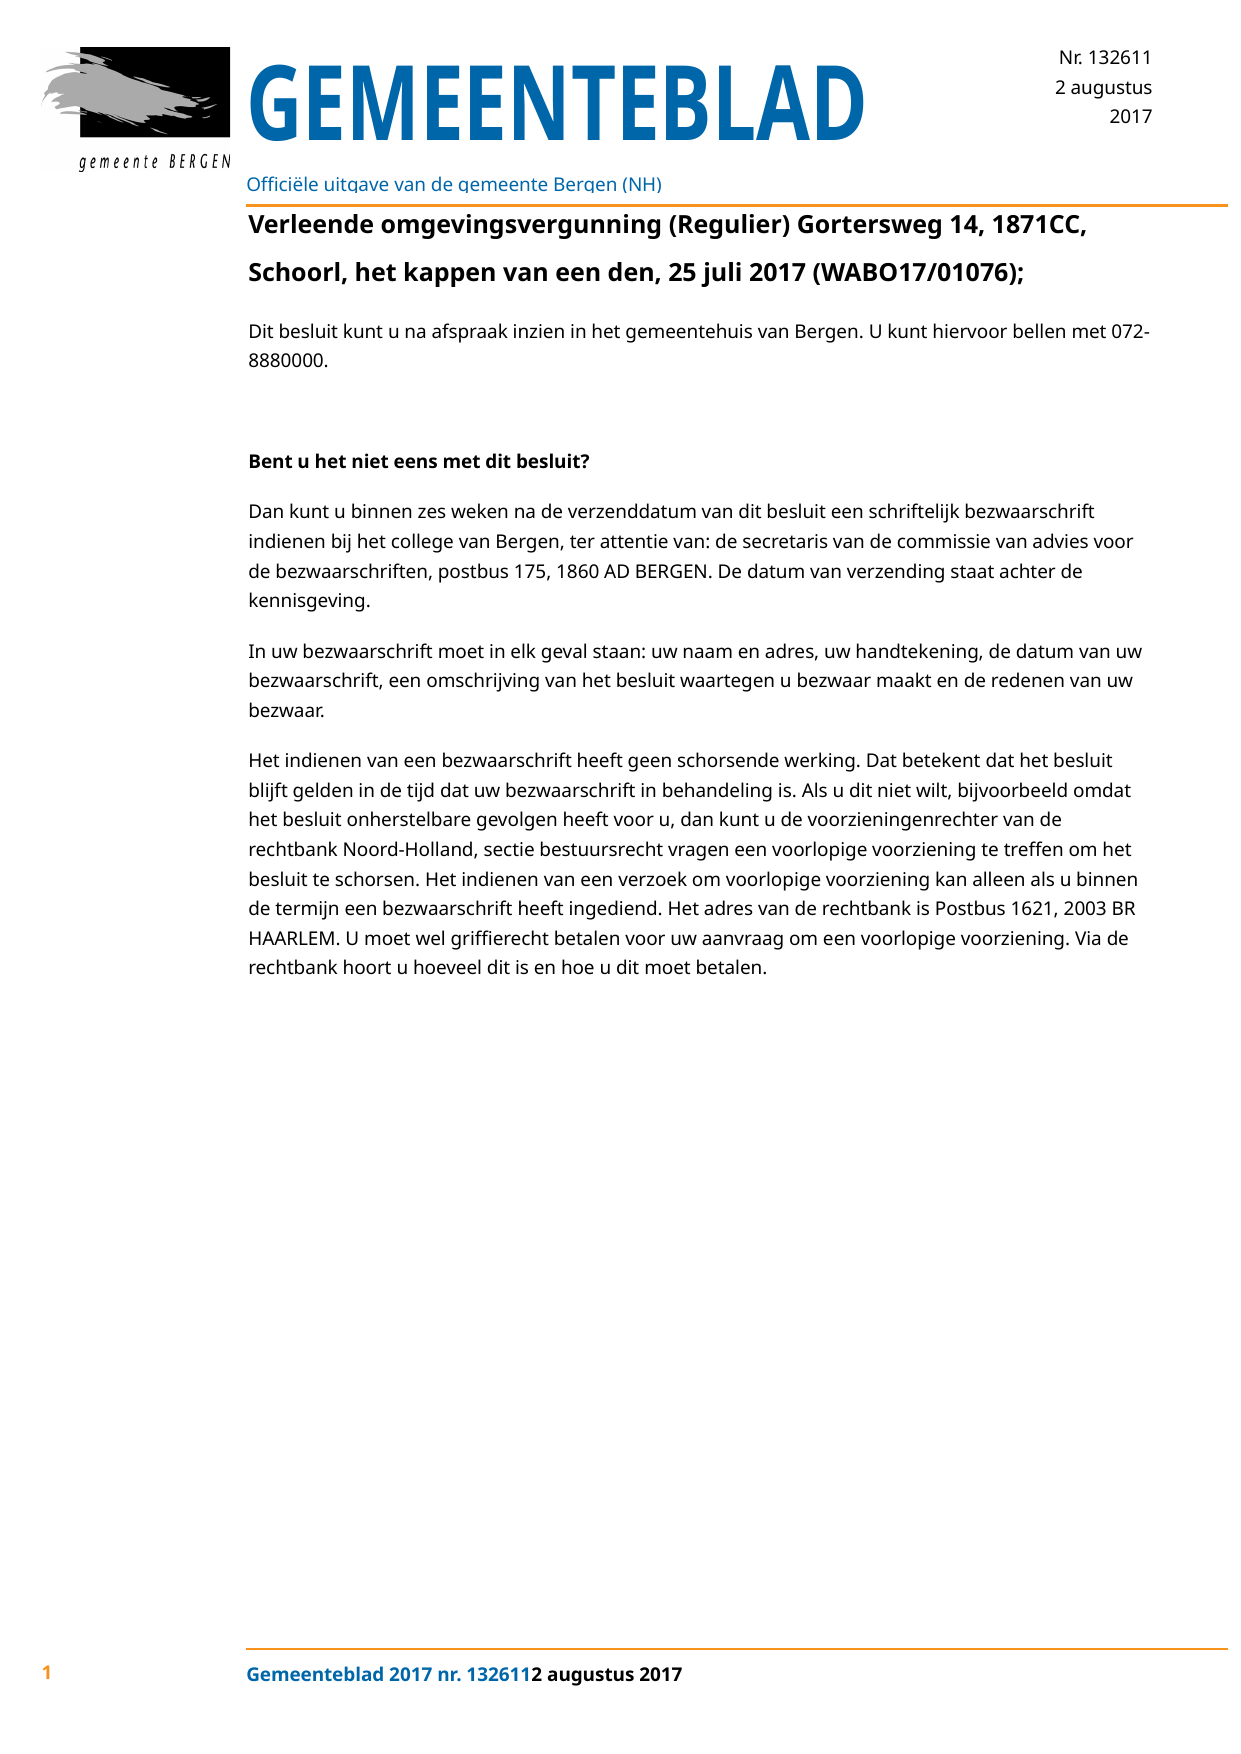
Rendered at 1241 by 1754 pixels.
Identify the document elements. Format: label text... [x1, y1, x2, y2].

text Het indienen van een bezwaarschrift heeft geen schorsende werking. Dat betekent dat het besluit blijft gelden in de tijd dat uw bezwaarschrift in behandeling is. Als u dit niet wilt, bijvoorbeeld omdat het besluit onherstelbare gevolgen heeft voor u, dan kunt u de voorzieningenrechter van de rechtbank Noord-Holland, sectie bestuursrecht vragen een voorlopige voorziening te treffen om het besluit te schorsen. Het indienen van een verzoek om voorlopige voorziening kan alleen als u binnen de termijn een bezwaarschrift heeft ingediend. Het adres van de rechtbank is Postbus 1621, 2003 BR HAARLEM. U moet wel griffierecht betalen voor uw aanvraag om een voorlopige voorziening. Via de rechtbank hoort u hoeveel dit is en hoe u dit moet betalen. [248, 747, 1152, 980]
text In uw bezwaarschrift moet in elk geval staan: uw naam en adres, uw handtekening, de datum van uw bezwaarschrift, een omschrijving van het besluit waartegen u bezwaar maakt en de redenen van uw bezwaar. [248, 638, 1152, 723]
text Verleende omgevingsvergunning (Regulier) Gortersweg 14, 1871CC, Schoorl, het kappen van een den, 25 juli 2017 (WABO17/01076); [248, 207, 1152, 288]
picture [41, 47, 231, 172]
text Dit besluit kunt u na afspraak inzien in het gemeentehuis van Bergen. U kunt hiervoor bellen met 072-8880000. [248, 318, 1152, 373]
text Bent u het niet eens met dit besluit? [248, 448, 1152, 474]
text Dan kunt u binnen zes weken na de verzenddatum van dit besluit een schriftelijk bezwaarschrift indienen bij het college van Bergen, ter attentie van: de secretaris van de commissie van advies voor de bezwaarschriften, postbus 175, 1860 AD BERGEN. De datum van verzending staat achter de kennisgeving. [248, 499, 1152, 613]
